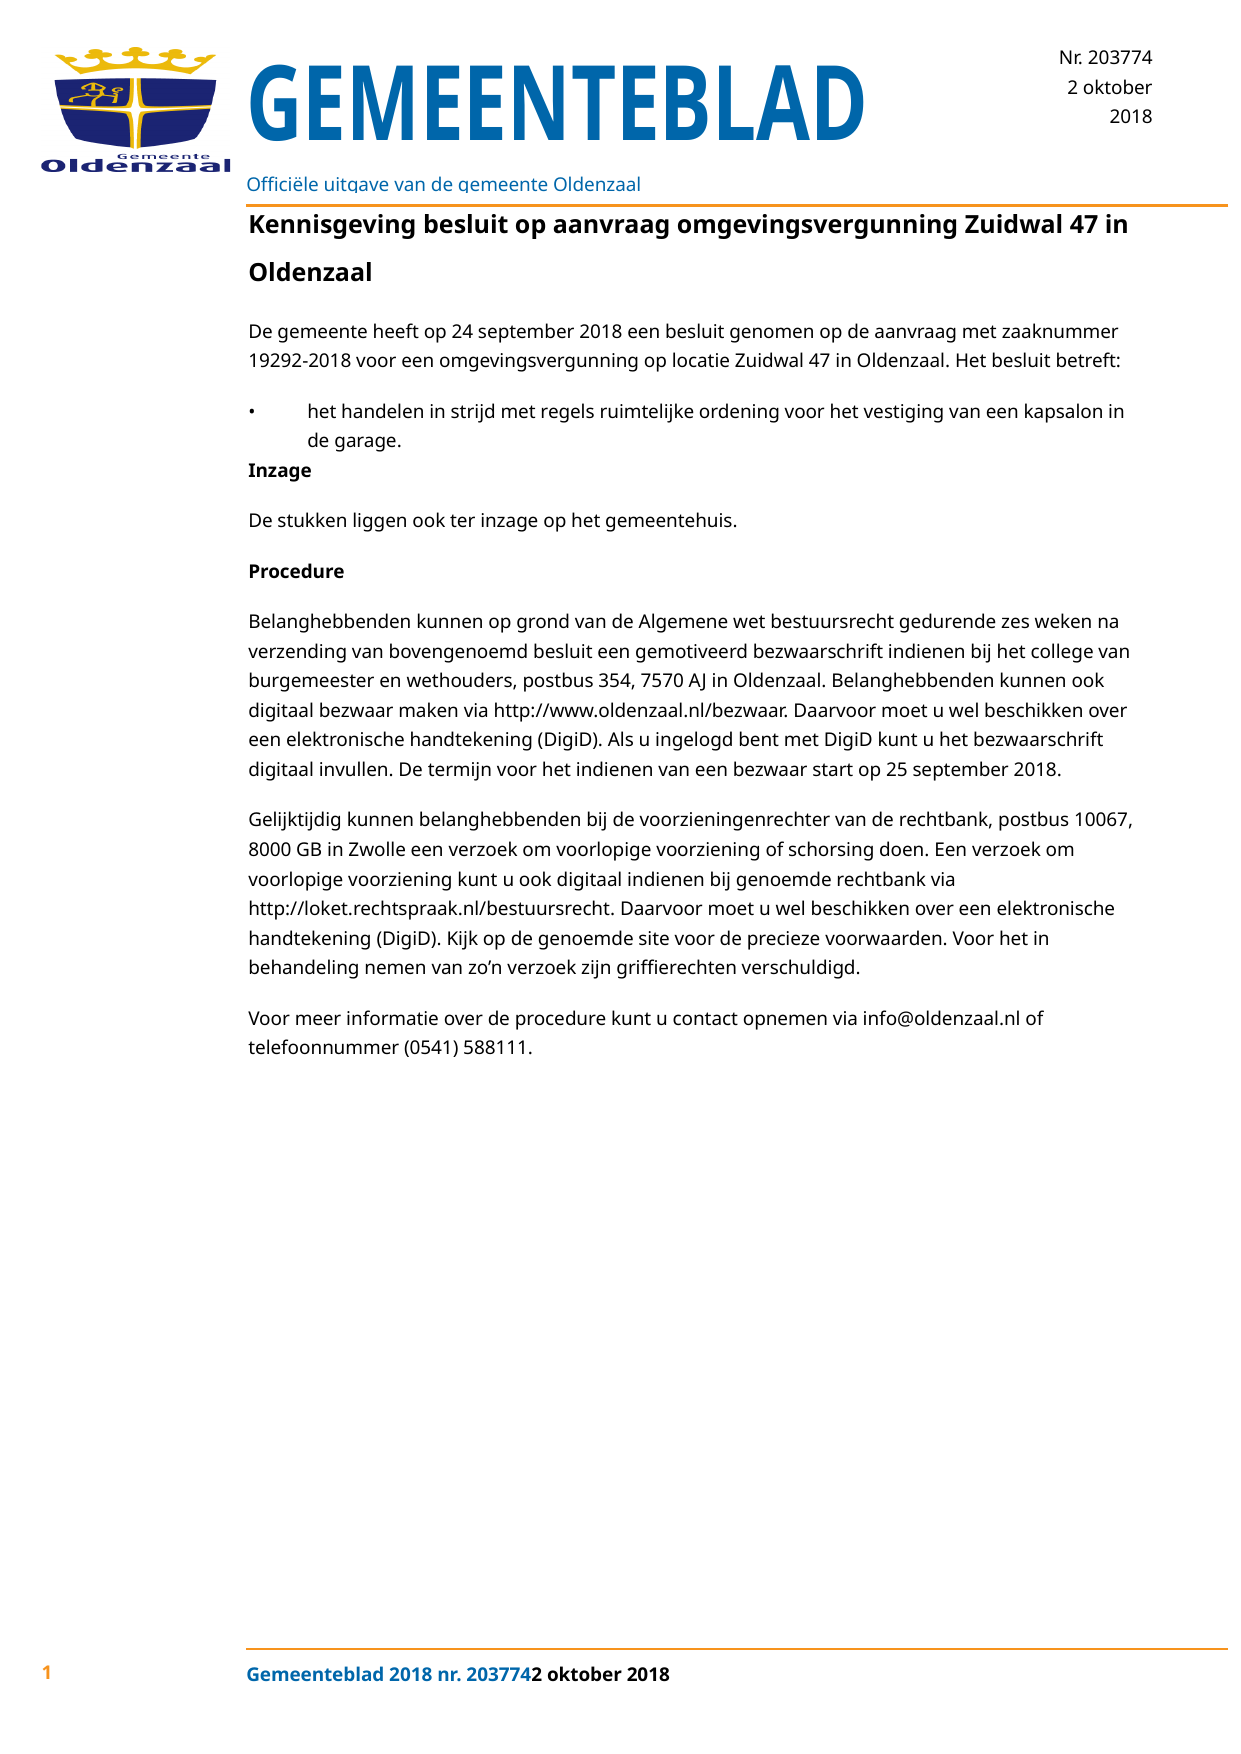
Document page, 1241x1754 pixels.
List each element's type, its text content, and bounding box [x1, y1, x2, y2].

text Procedure [248, 558, 1152, 584]
text De stukken liggen ook ter inzage op het gemeentehuis. [248, 507, 1152, 533]
text Inzage [248, 457, 1152, 483]
list het handelen in strijd met regels ruimtelijke ordening voor het vestiging van een kapsalon in de garage. [248, 398, 1152, 453]
text Kennisgeving besluit op aanvraag omgevingsvergunning Zuidwal 47 in Oldenzaal [248, 207, 1152, 288]
text Voor meer informatie over de procedure kunt u contact opnemen via info@oldenzaal.nl of telefoonnummer (0541) 588111. [248, 1005, 1152, 1060]
text De gemeente heeft op 24 september 2018 een besluit genomen op de aanvraag met zaaknummer 19292-2018 voor een omgevingsvergunning op locatie Zuidwal 47 in Oldenzaal. Het besluit betreft: [248, 318, 1152, 373]
text Gelijktijdig kunnen belanghebbenden bij de voorzieningenrechter van de rechtbank, postbus 10067, 8000 GB in Zwolle een verzoek om voorlopige voorziening of schorsing doen. Een verzoek om voorlopige voorziening kunt u ook digitaal indienen bij genoemde rechtbank via http://loket.rechtspraak.nl/bestuursrecht. Daarvoor moet u wel beschikken over een elektronische handtekening (DigiD). Kijk op de genoemde site voor de precieze voorwaarden. Voor het in behandeling nemen van zo’n verzoek zijn griffierechten verschuldigd. [248, 807, 1152, 980]
text Belanghebbenden kunnen op grond van de Algemene wet bestuursrecht gedurende zes weken na verzending van bovengenoemd besluit een gemotiveerd bezwaarschrift indienen bij het college van burgemeester en wethouders, postbus 354, 7570 AJ in Oldenzaal. Belanghebbenden kunnen ook digitaal bezwaar maken via http://www.oldenzaal.nl/bezwaar. Daarvoor moet u wel beschikken over een elektronische handtekening (DigiD). Als u ingelogd bent met DigiD kunt u het bezwaarschrift digitaal invullen. De termijn voor het indienen van een bezwaar start op 25 september 2018. [248, 608, 1152, 782]
picture [41, 47, 231, 172]
